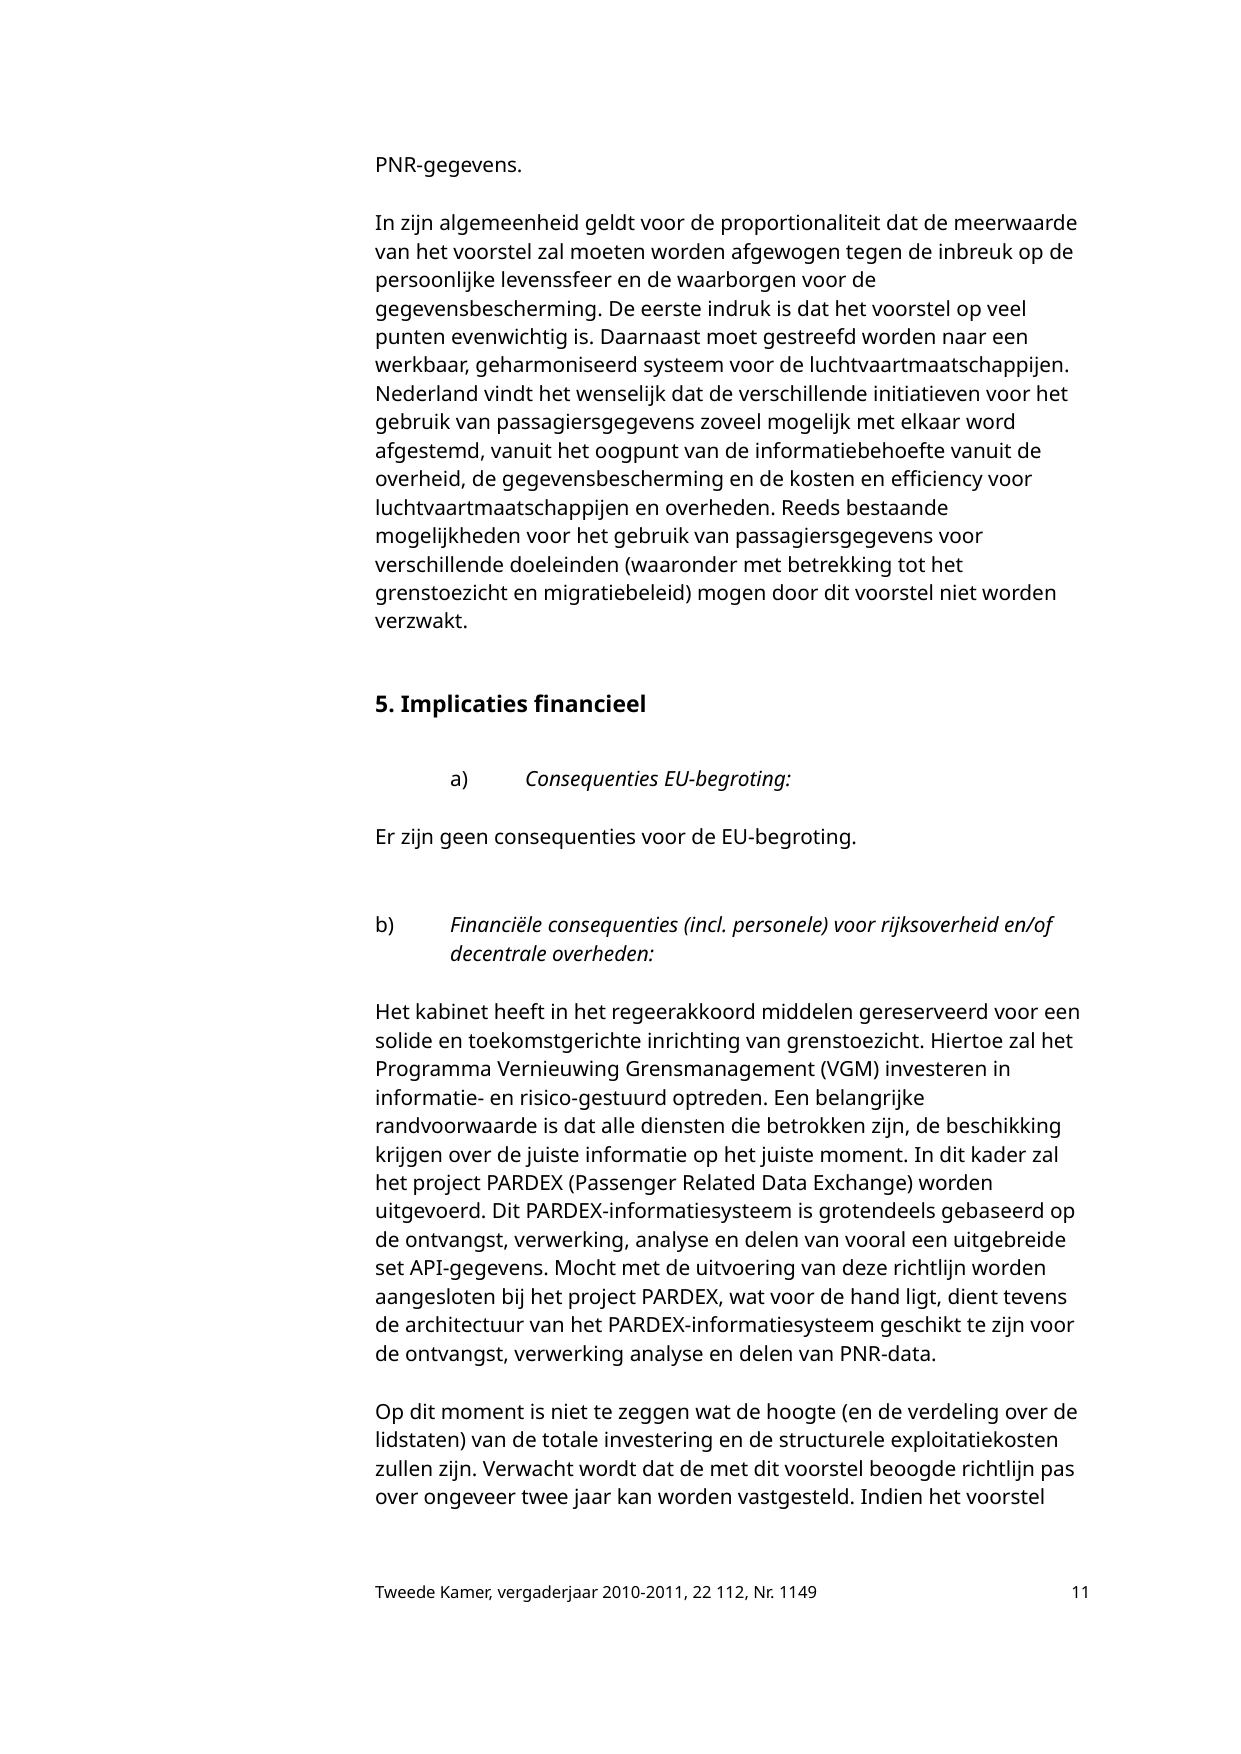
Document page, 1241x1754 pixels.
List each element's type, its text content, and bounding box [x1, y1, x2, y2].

text Het kabinet heeft in het regeerakkoord middelen gereserveerd voor een solide en toekomstgerichte inrichting van grenstoezicht. Hiertoe zal het Programma Vernieuwing Grensmanagement (VGM) investeren in informatie- en risico-gestuurd optreden. Een belangrijke randvoorwaarde is dat alle diensten die betrokken zijn, de beschikking krijgen over de juiste informatie op het juiste moment. In dit kader zal het project PARDEX (Passenger Related Data Exchange) worden uitgevoerd. Dit PARDEX-informatiesysteem is grotendeels gebaseerd op de ontvangst, verwerking, analyse en delen van vooral een uitgebreide set API-gegevens. Mocht met de uitvoering van deze richtlijn worden aangesloten bij het project PARDEX, wat voor de hand ligt, dient tevens de architectuur van het PARDEX-informatiesysteem geschikt te zijn voor de ontvangst, verwerking analyse en delen van PNR-data. [375, 997, 1090, 1367]
list Financiële consequenties (incl. personele) voor rijksoverheid en/of decentrale overheden: [375, 911, 1090, 967]
text Er zijn geen consequenties voor de EU-begroting. [375, 822, 1090, 851]
list Consequenties EU-begroting: [450, 764, 1090, 792]
text Op dit moment is niet te zeggen wat de hoogte (en de verdeling over de lidstaten) van de totale investering en de structurele exploitatiekosten zullen zijn. Verwacht wordt dat de met dit voorstel beoogde richtlijn pas over ongeveer twee jaar kan worden vastgesteld. Indien het voorstel [375, 1397, 1090, 1511]
text In zijn algemeenheid geldt voor de proportionaliteit dat de meerwaarde van het voorstel zal moeten worden afgewogen tegen de inbreuk op de persoonlijke levenssfeer en de waarborgen voor de gegevensbescherming. De eerste indruk is dat het voorstel op veel punten evenwichtig is. Daarnaast moet gestreefd worden naar een werkbaar, geharmoniseerd systeem voor de luchtvaartmaatschappijen. Nederland vindt het wenselijk dat de verschillende initiatieven voor het gebruik van passagiersgegevens zoveel mogelijk met elkaar word afgestemd, vanuit het oogpunt van de informatiebehoefte vanuit de overheid, de gegevensbescherming en de kosten en efficiency voor luchtvaartmaatschappijen en overheden. Reeds bestaande mogelijkheden voor het gebruik van passagiersgegevens voor verschillende doeleinden (waaronder met betrekking tot het grenstoezicht en migratiebeleid) mogen door dit voorstel niet worden verzwakt. [375, 208, 1090, 635]
text PNR-gegevens. [375, 150, 1090, 178]
subtitle 5. Implicaties financieel [375, 687, 1090, 719]
